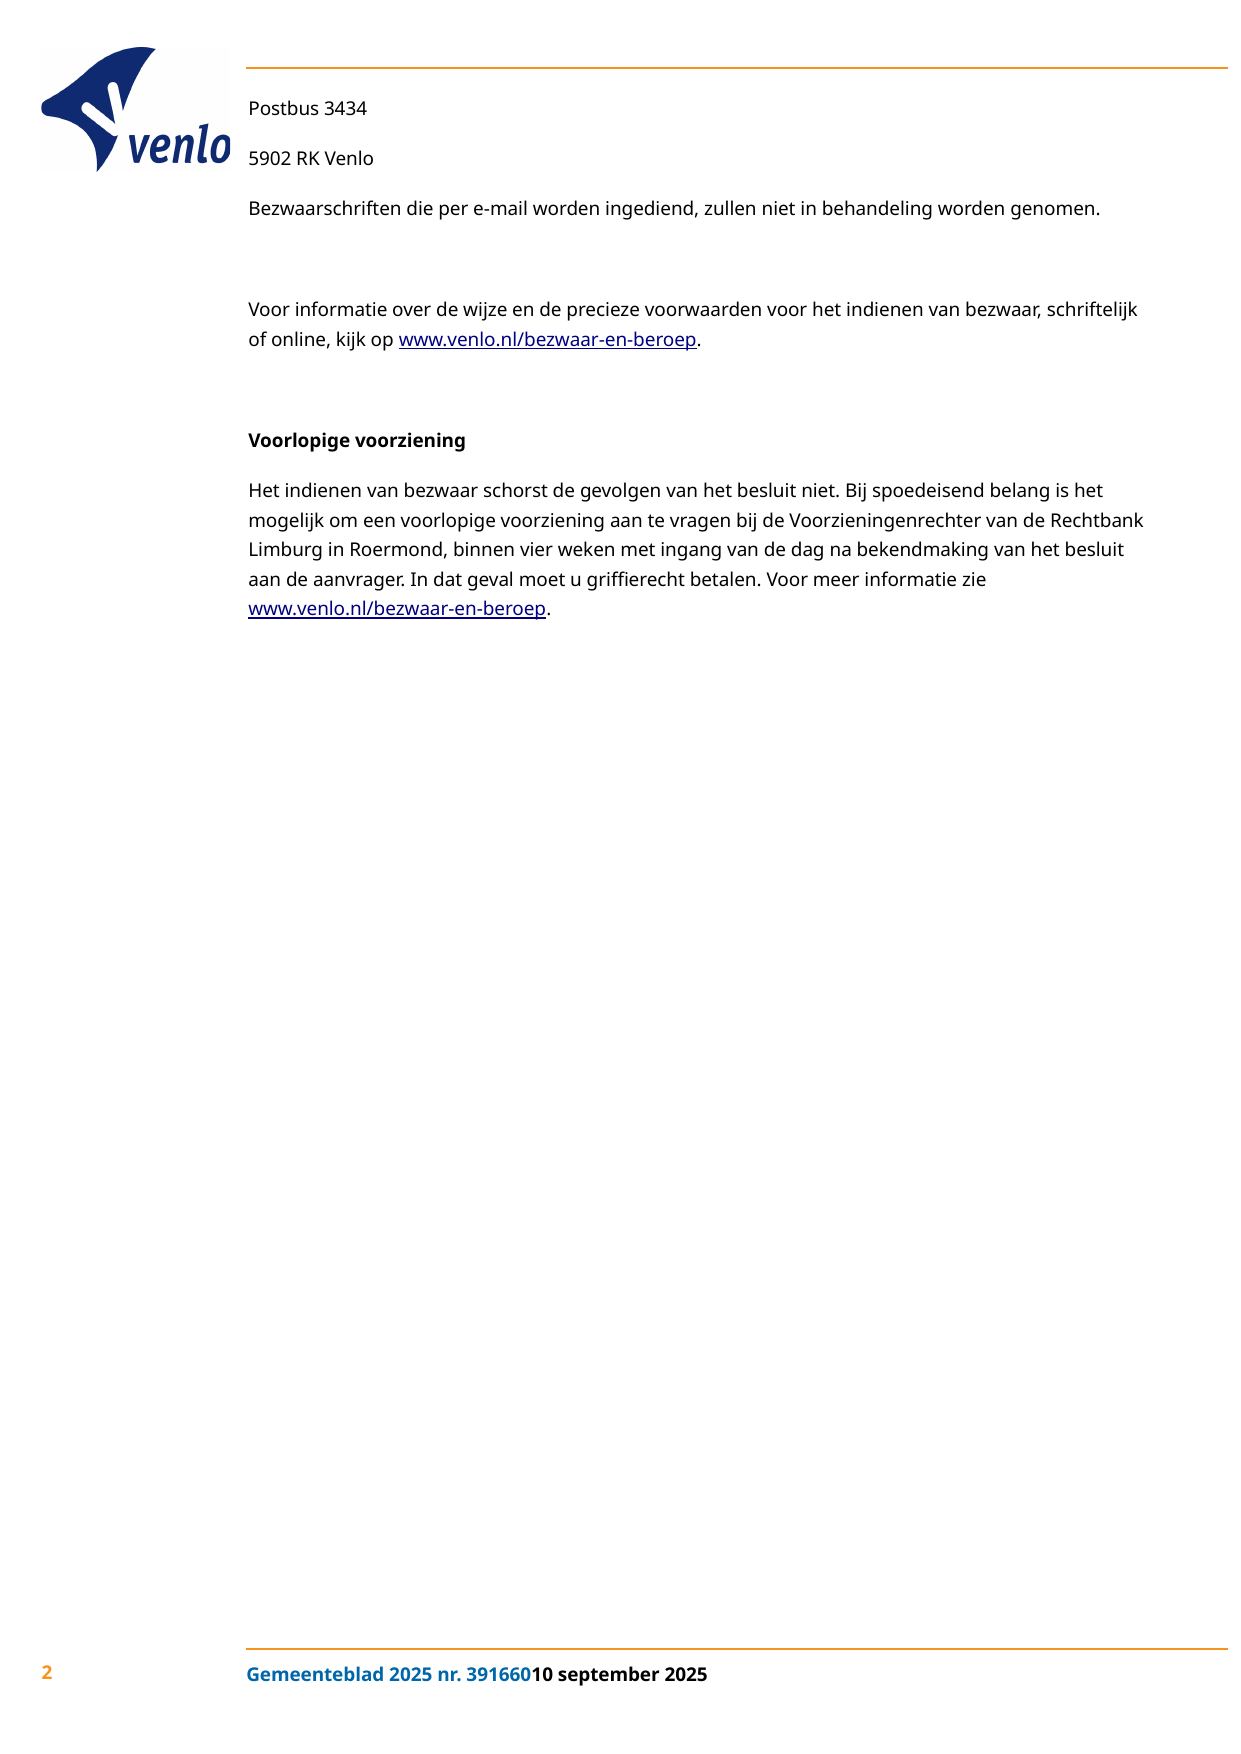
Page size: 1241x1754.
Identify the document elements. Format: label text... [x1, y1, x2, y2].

picture [41, 47, 231, 172]
text 5902 RK Venlo [248, 145, 1152, 171]
text Het indienen van bezwaar schorst de gevolgen van het besluit niet. Bij spoedeisend belang is het mogelijk om een voorlopige voorziening aan te vragen bij de Voorzieningenrechter van de Rechtbank Limburg in Roermond, binnen vier weken met ingang van de dag na bekendmaking van het besluit aan de aanvrager. In dat geval moet u griffierecht betalen. Voor meer informatie zie www.venlo.nl/bezwaar-en-beroep. [248, 477, 1152, 621]
text Voorlopige voorziening [248, 427, 1152, 453]
text Voor informatie over de wijze en de precieze voorwaarden voor het indienen van bezwaar, schriftelijk of online, kijk op www.venlo.nl/bezwaar-en-beroep. [248, 296, 1152, 352]
text Bezwaarschriften die per e-mail worden ingediend, zullen niet in behandeling worden genomen. [248, 196, 1152, 221]
text Postbus 3434 [248, 95, 1152, 121]
